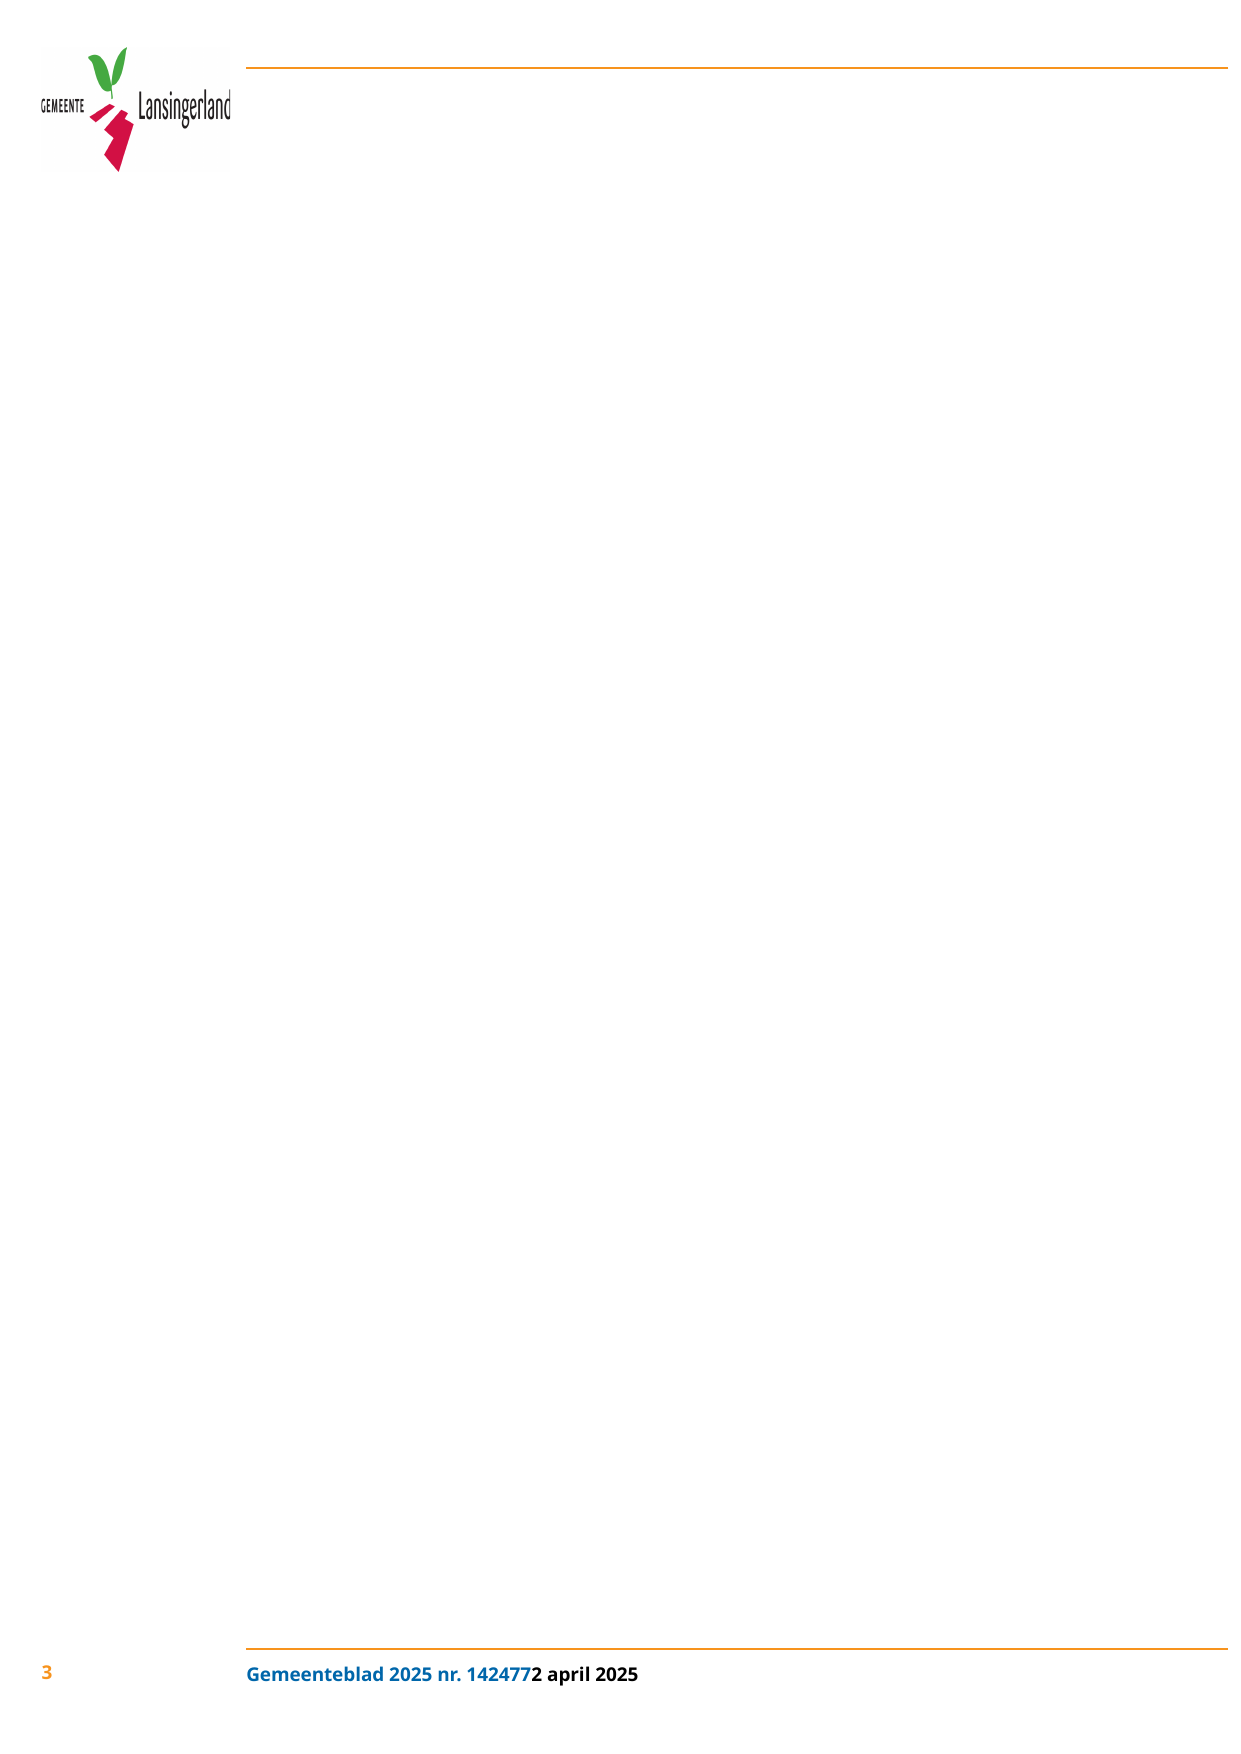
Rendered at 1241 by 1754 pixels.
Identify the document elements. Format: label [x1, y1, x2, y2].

picture [41, 47, 231, 172]
